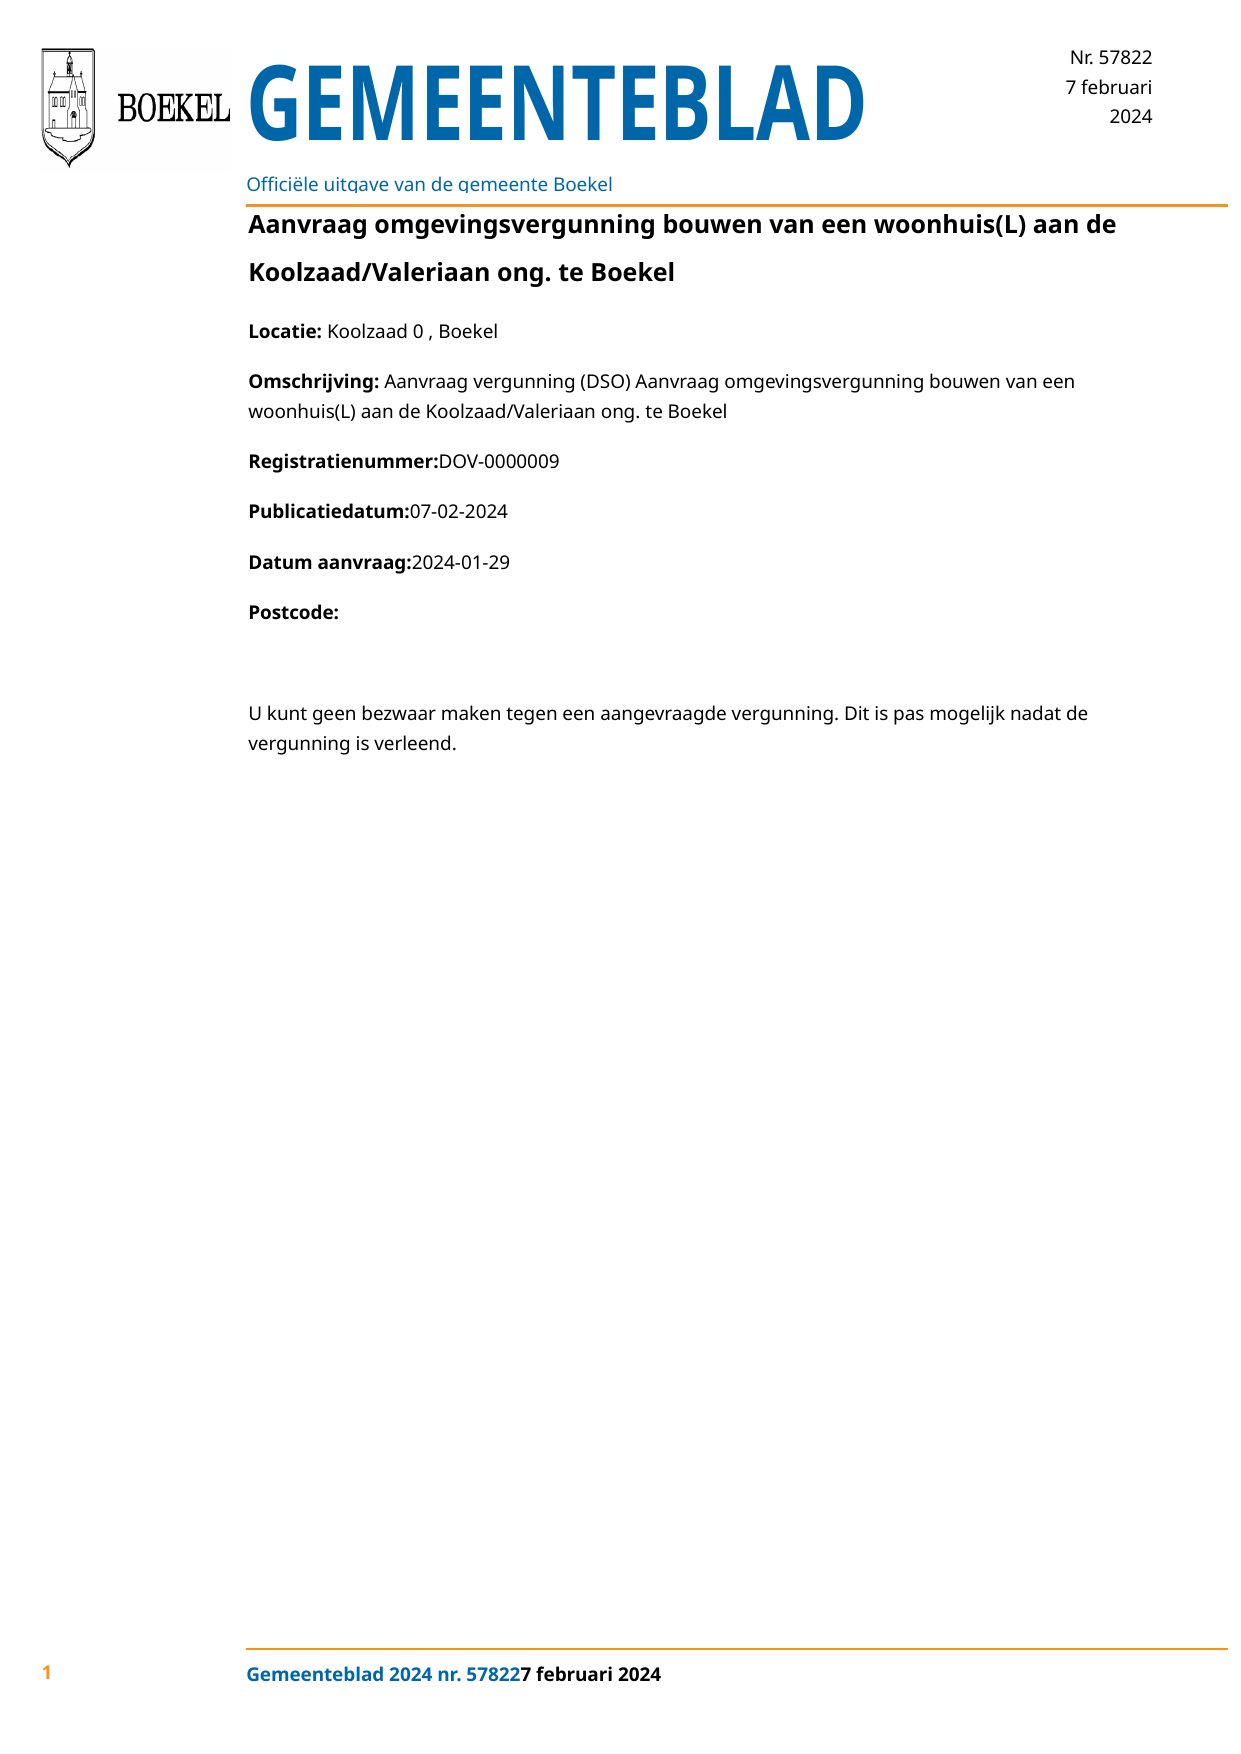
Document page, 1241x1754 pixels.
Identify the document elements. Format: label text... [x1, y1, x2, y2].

text Publicatiedatum:07-02-2024 [248, 499, 1152, 524]
text Locatie: Koolzaad 0 , Boekel [248, 318, 1152, 344]
text U kunt geen bezwaar maken tegen een aangevraagde vergunning. Dit is pas mogelijk nadat de vergunning is verleend. [248, 700, 1152, 756]
text Aanvraag omgevingsvergunning bouwen van een woonhuis(L) aan de Koolzaad/Valeriaan ong. te Boekel [248, 207, 1152, 288]
text Omschrijving: Aanvraag vergunning (DSO) Aanvraag omgevingsvergunning bouwen van een woonhuis(L) aan de Koolzaad/Valeriaan ong. te Boekel [248, 368, 1152, 424]
text Datum aanvraag:2024-01-29 [248, 549, 1152, 575]
text Postcode: [248, 599, 1152, 625]
text Registratienummer:DOV-0000009 [248, 448, 1152, 474]
picture [41, 47, 231, 172]
